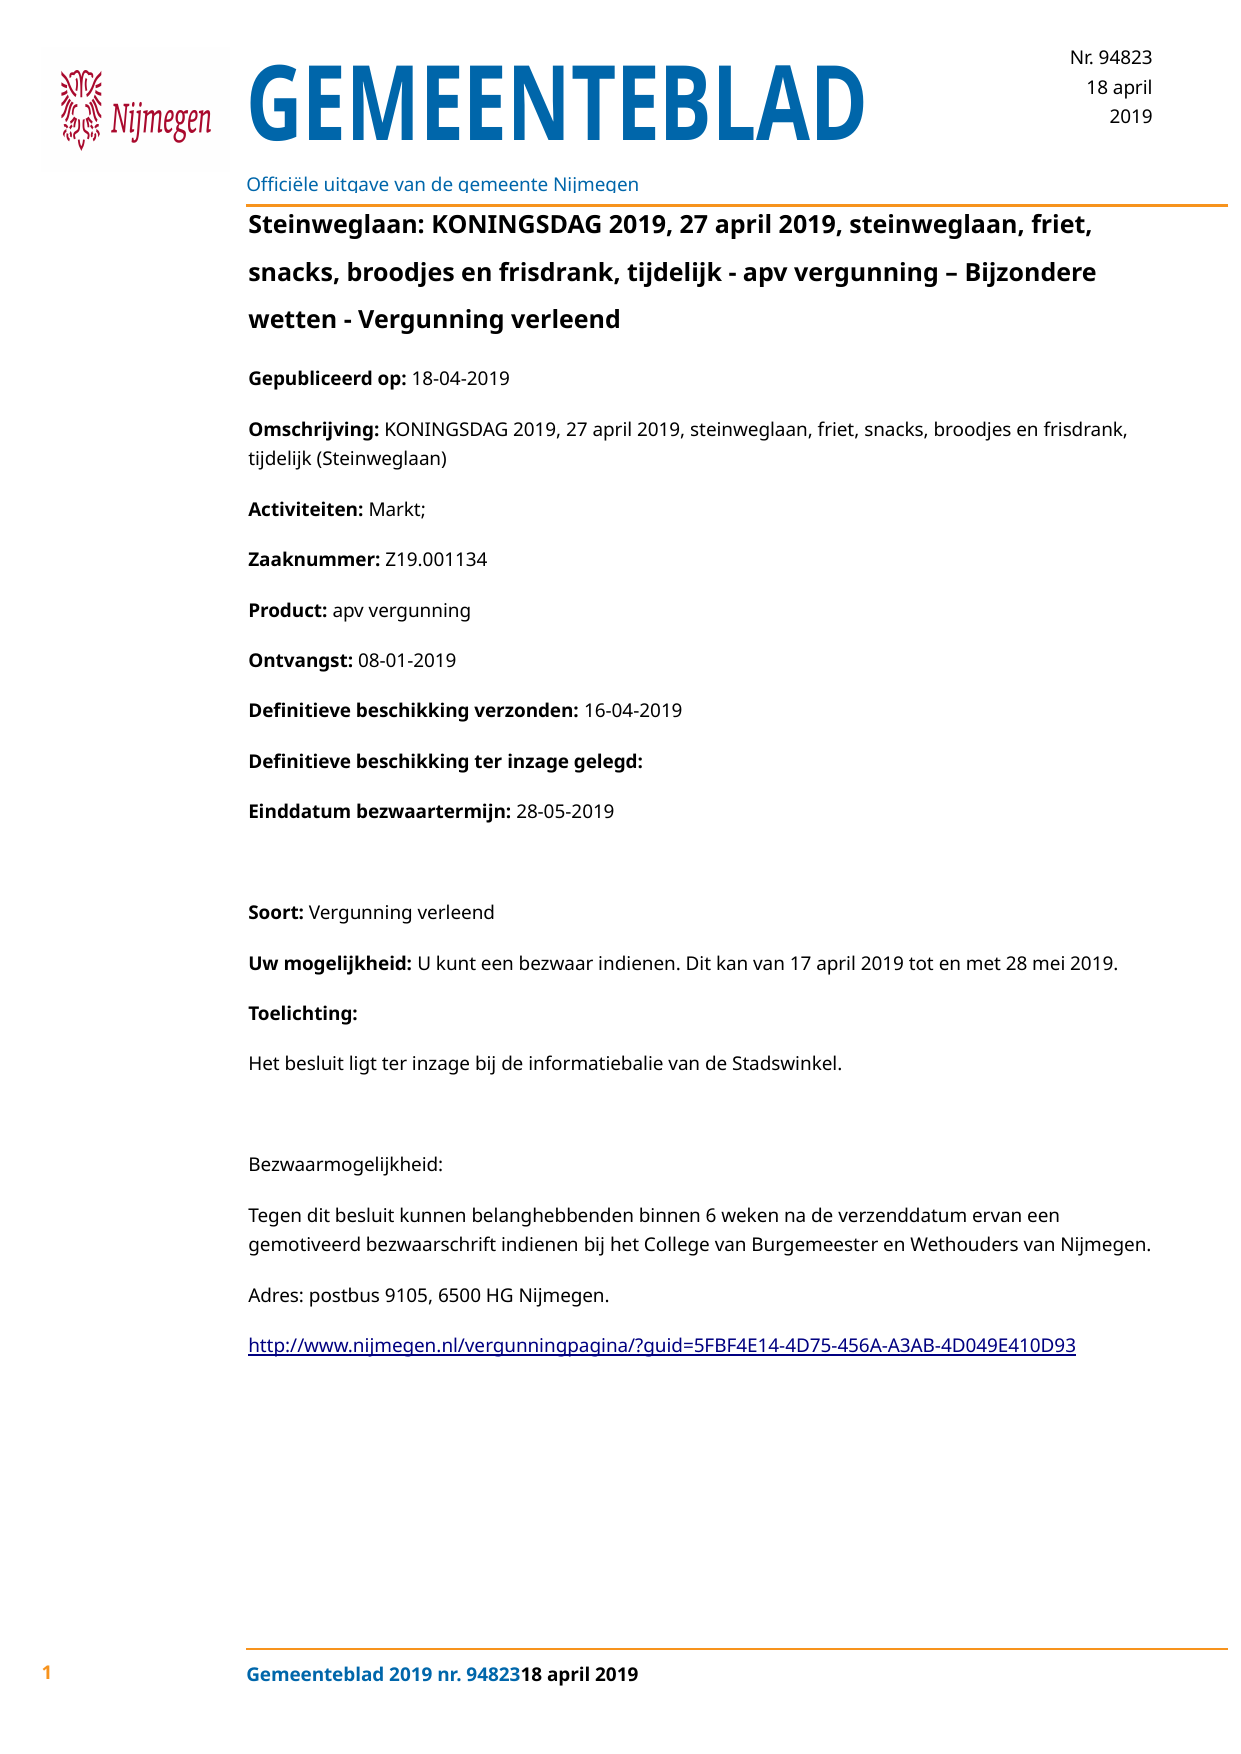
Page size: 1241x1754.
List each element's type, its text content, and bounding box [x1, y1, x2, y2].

text Omschrijving: KONINGSDAG 2019, 27 april 2019, steinweglaan, friet, snacks, broodjes en frisdrank, tijdelijk (Steinweglaan) [248, 416, 1152, 471]
text Activiteiten: Markt; [248, 496, 1152, 522]
text Definitieve beschikking verzonden: 16-04-2019 [248, 698, 1152, 723]
text Steinweglaan: KONINGSDAG 2019, 27 april 2019, steinweglaan, friet, snacks, broodjes en frisdrank, tijdelijk - apv vergunning – Bijzondere wetten - Vergunning verleend [248, 207, 1152, 336]
text Adres: postbus 9105, 6500 HG Nijmegen. [248, 1282, 1152, 1307]
text Uw mogelijkheid: U kunt een bezwaar indienen. Dit kan van 17 april 2019 tot en met 28 mei 2019. [248, 950, 1152, 975]
text Toelichting: [248, 1000, 1152, 1026]
picture [41, 47, 231, 172]
text Soort: Vergunning verleend [248, 899, 1152, 925]
text Einddatum bezwaartermijn: 28-05-2019 [248, 798, 1152, 824]
text http://www.nijmegen.nl/vergunningpagina/?guid=5FBF4E14-4D75-456A-A3AB-4D049E410D93 [248, 1332, 1152, 1358]
text Tegen dit besluit kunnen belanghebbenden binnen 6 weken na de verzenddatum ervan een gemotiveerd bezwaarschrift indienen bij het College van Burgemeester en Wethouders van Nijmegen. [248, 1202, 1152, 1257]
text Definitieve beschikking ter inzage gelegd: [248, 748, 1152, 774]
text Het besluit ligt ter inzage bij de informatiebalie van de Stadswinkel. [248, 1051, 1152, 1076]
text Zaaknummer: Z19.001134 [248, 546, 1152, 572]
text Gepubliceerd op: 18-04-2019 [248, 366, 1152, 391]
text Ontvangst: 08-01-2019 [248, 647, 1152, 673]
text Bezwaarmogelijkheid: [248, 1151, 1152, 1177]
text Product: apv vergunning [248, 597, 1152, 622]
